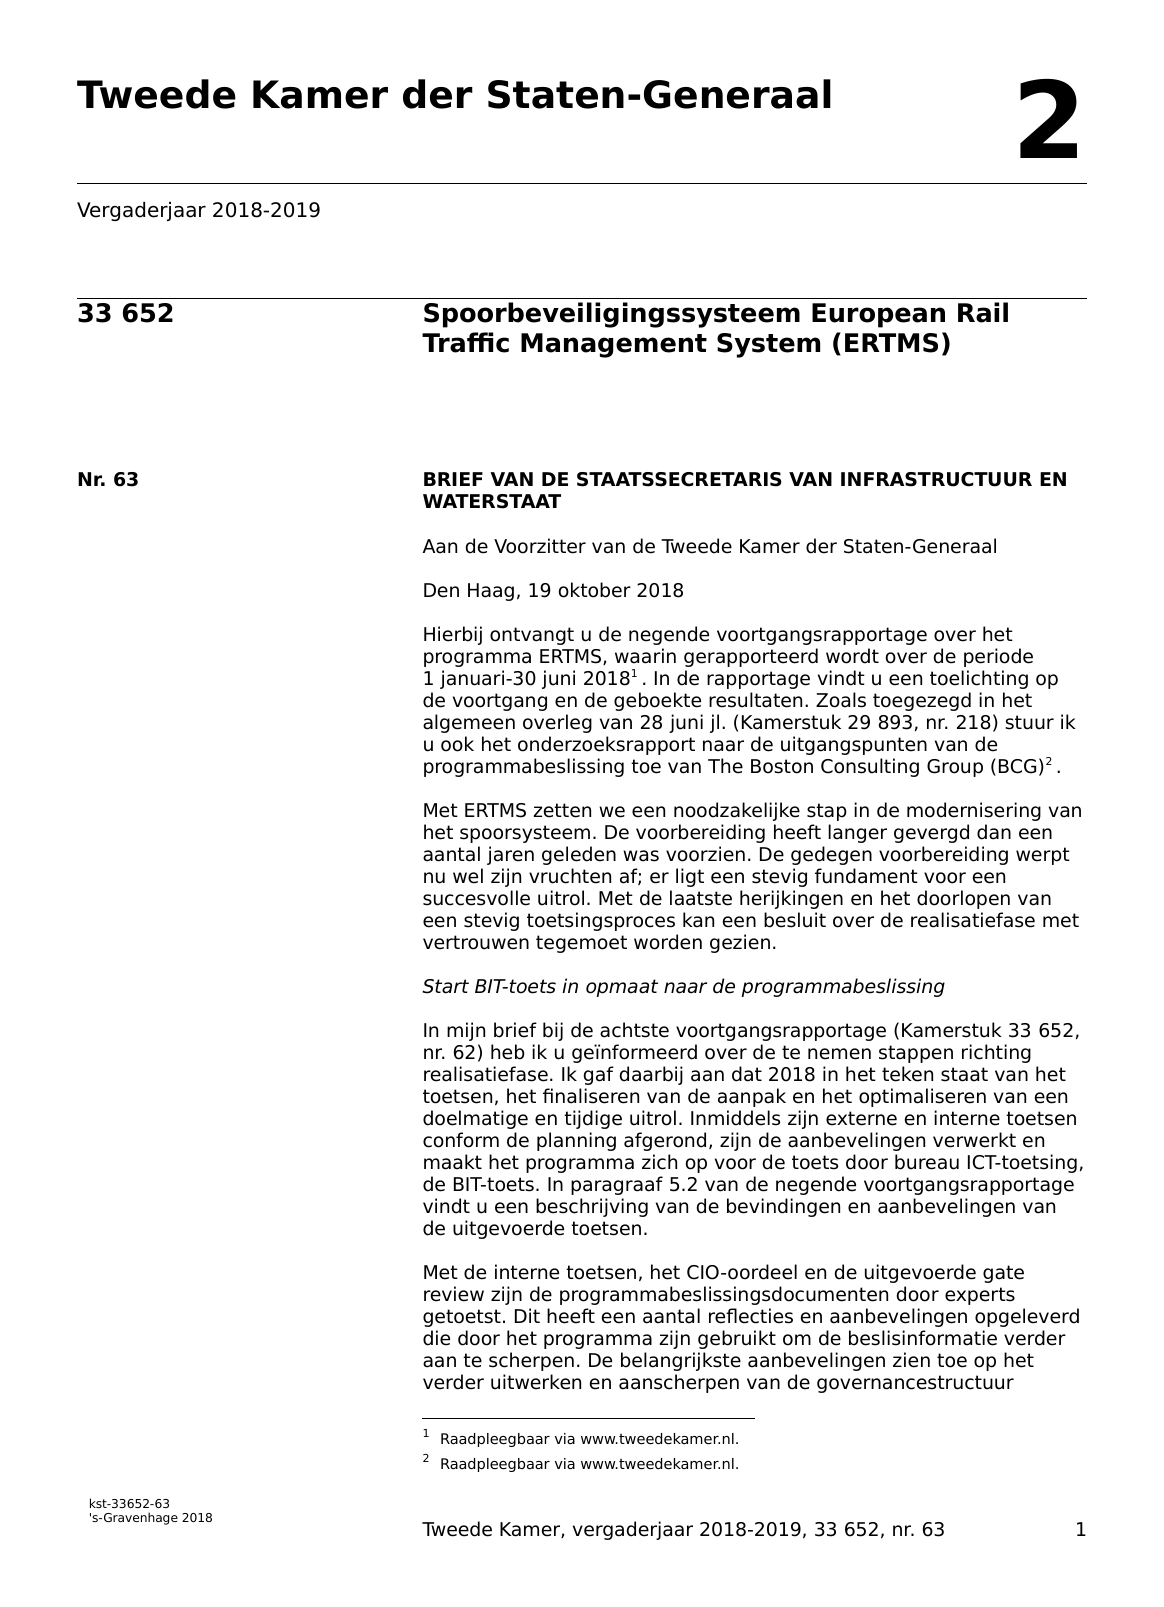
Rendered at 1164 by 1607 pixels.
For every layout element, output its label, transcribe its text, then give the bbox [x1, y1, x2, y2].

text Met ERTMS zetten we een noodzakelijke stap in de modernisering van het spoorsysteem. De voorbereiding heeft langer gevergd dan een aantal jaren geleden was voorzien. De gedegen voorbereiding werpt nu wel zijn vruchten af; er ligt een stevig fundament voor een succesvolle uitrol. Met de laatste herijkingen en het doorlopen van een stevig toetsingsproces kan een besluit over de realisatiefase met vertrouwen tegemoet worden gezien. [422, 800, 1087, 954]
text Hierbij ontvangt u de negende voortgangsrapportage over het programma ERTMS, waarin gerapporteerd wordt over de periode 1 januari-30 juni 2018. In de rapportage vindt u een toelichting op de voortgang en de geboekte resultaten. Zoals toegezegd in het algemeen overleg van 28 juni jl. (Kamerstuk 29 893, nr. 218) stuur ik u ook het onderzoeksrapport naar de uitgangspunten van de programmabeslissing toe van The Boston Consulting Group (BCG). [422, 624, 1087, 778]
subtitle 33 652 Spoorbeveiligingssysteem European Rail Traffic Management System (ERTMS) [77, 299, 1087, 358]
subtitle Start BIT-toets in opmaat naar de programmabeslissing [422, 976, 1087, 998]
subtitle Nr. 63 BRIEF VAN DE STAATSSECRETARIS VAN INFRASTRUCTUUR EN WATERSTAAT [77, 469, 1087, 513]
text In mijn brief bij de achtste voortgangsrapportage (Kamerstuk 33 652, nr. 62) heb ik u geïnformeerd over de te nemen stappen richting realisatiefase. Ik gaf daarbij aan dat 2018 in het teken staat van het toetsen, het finaliseren van de aanpak en het optimaliseren van een doelmatige en tijdige uitrol. Inmiddels zijn externe en interne toetsen conform de planning afgerond, zijn de aanbevelingen verwerkt en maakt het programma zich op voor de toets door bureau ICT-toetsing, de BIT-toets. In paragraaf 5.2 van de negende voortgangsrapportage vindt u een beschrijving van de bevindingen en aanbevelingen van de uitgevoerde toetsen. [422, 1020, 1087, 1240]
text Raadpleegbaar via www.tweedekamer.nl. [422, 1427, 1087, 1449]
text Den Haag, 19 oktober 2018 [422, 580, 1087, 602]
text Raadpleegbaar via www.tweedekamer.nl. [422, 1452, 1087, 1474]
table_header Tweede Kamer der Staten-Generaal [77, 59, 886, 183]
text Met de interne toetsen, het CIO-oordeel en de uitgevoerde gate review zijn de programmabeslissingsdocumenten door experts getoetst. Dit heeft een aantal reflecties en aanbevelingen opgeleverd die door het programma zijn gebruikt om de beslisinformatie verder aan te scherpen. De belangrijkste aanbevelingen zien toe op het verder uitwerken en aanscherpen van de governancestructuur [422, 1262, 1087, 1394]
table_cell Vergaderjaar 2018-2019 [77, 184, 1087, 298]
text Aan de Voorzitter van de Tweede Kamer der Staten-Generaal [422, 536, 1087, 557]
text 's-Gravenhage 2018 [88, 1511, 323, 1525]
table_header 2 [886, 59, 1087, 183]
text kst-33652-63 [88, 1497, 323, 1511]
